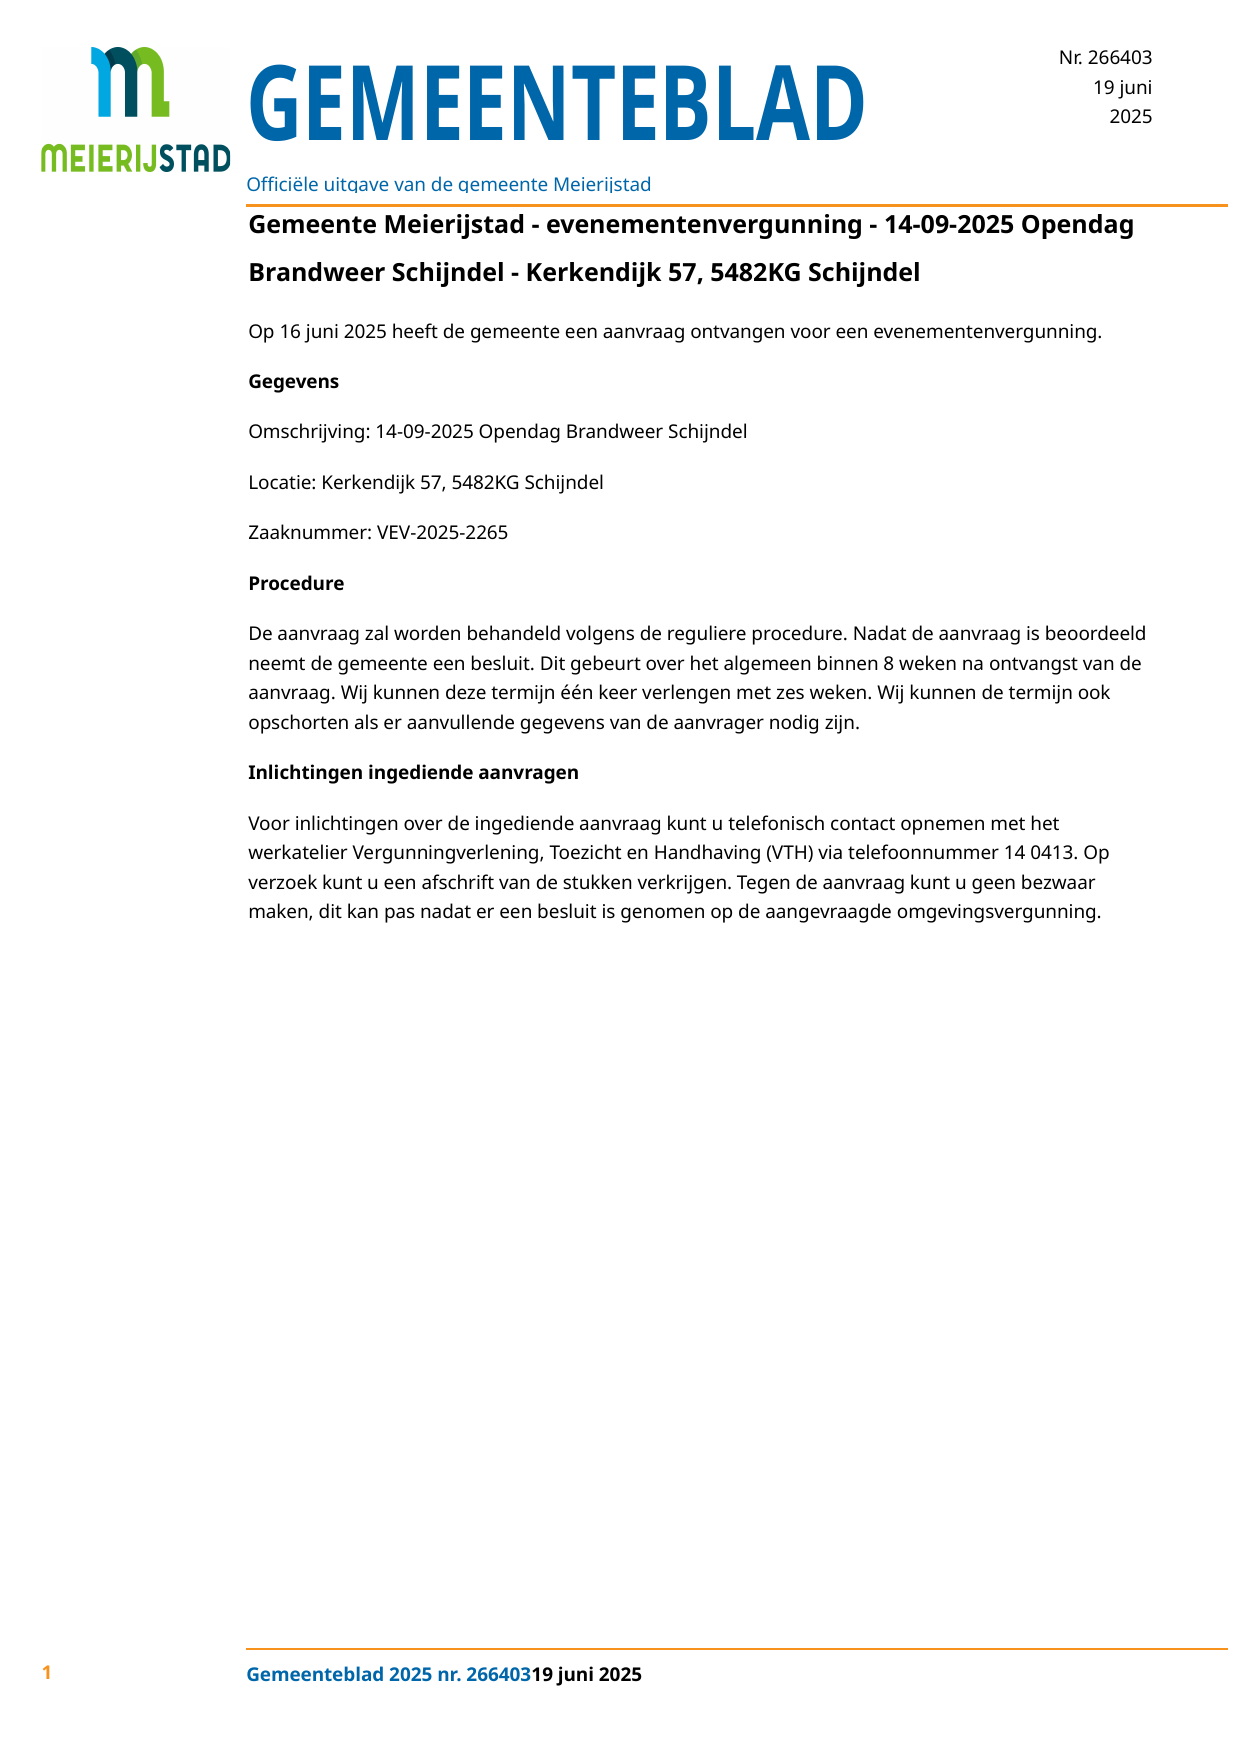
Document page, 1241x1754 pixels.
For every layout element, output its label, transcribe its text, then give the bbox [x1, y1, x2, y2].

text Omschrijving: 14-09-2025 Opendag Brandweer Schijndel [248, 419, 1152, 444]
text Op 16 juni 2025 heeft de gemeente een aanvraag ontvangen voor een evenementenvergunning. [248, 318, 1152, 344]
text Gegevens [248, 368, 1152, 394]
text Gemeente Meierijstad - evenementenvergunning - 14-09-2025 Opendag Brandweer Schijndel - Kerkendijk 57, 5482KG Schijndel [248, 207, 1152, 288]
picture [41, 47, 231, 172]
text Zaaknummer: VEV-2025-2265 [248, 519, 1152, 545]
text De aanvraag zal worden behandeld volgens de reguliere procedure. Nadat de aanvraag is beoordeeld neemt de gemeente een besluit. Dit gebeurt over het algemeen binnen 8 weken na ontvangst van de aanvraag. Wij kunnen deze termijn één keer verlengen met zes weken. Wij kunnen de termijn ook opschorten als er aanvullende gegevens van de aanvrager nodig zijn. [248, 620, 1152, 735]
text Procedure [248, 570, 1152, 596]
text Inlichtingen ingediende aanvragen [248, 759, 1152, 785]
text Voor inlichtingen over de ingediende aanvraag kunt u telefonisch contact opnemen met het werkatelier Vergunningverlening, Toezicht en Handhaving (VTH) via telefoonnummer 14 0413. Op verzoek kunt u een afschrift van de stukken verkrijgen. Tegen de aanvraag kunt u geen bezwaar maken, dit kan pas nadat er een besluit is genomen op de aangevraagde omgevingsvergunning. [248, 810, 1152, 924]
text Locatie: Kerkendijk 57, 5482KG Schijndel [248, 469, 1152, 495]
